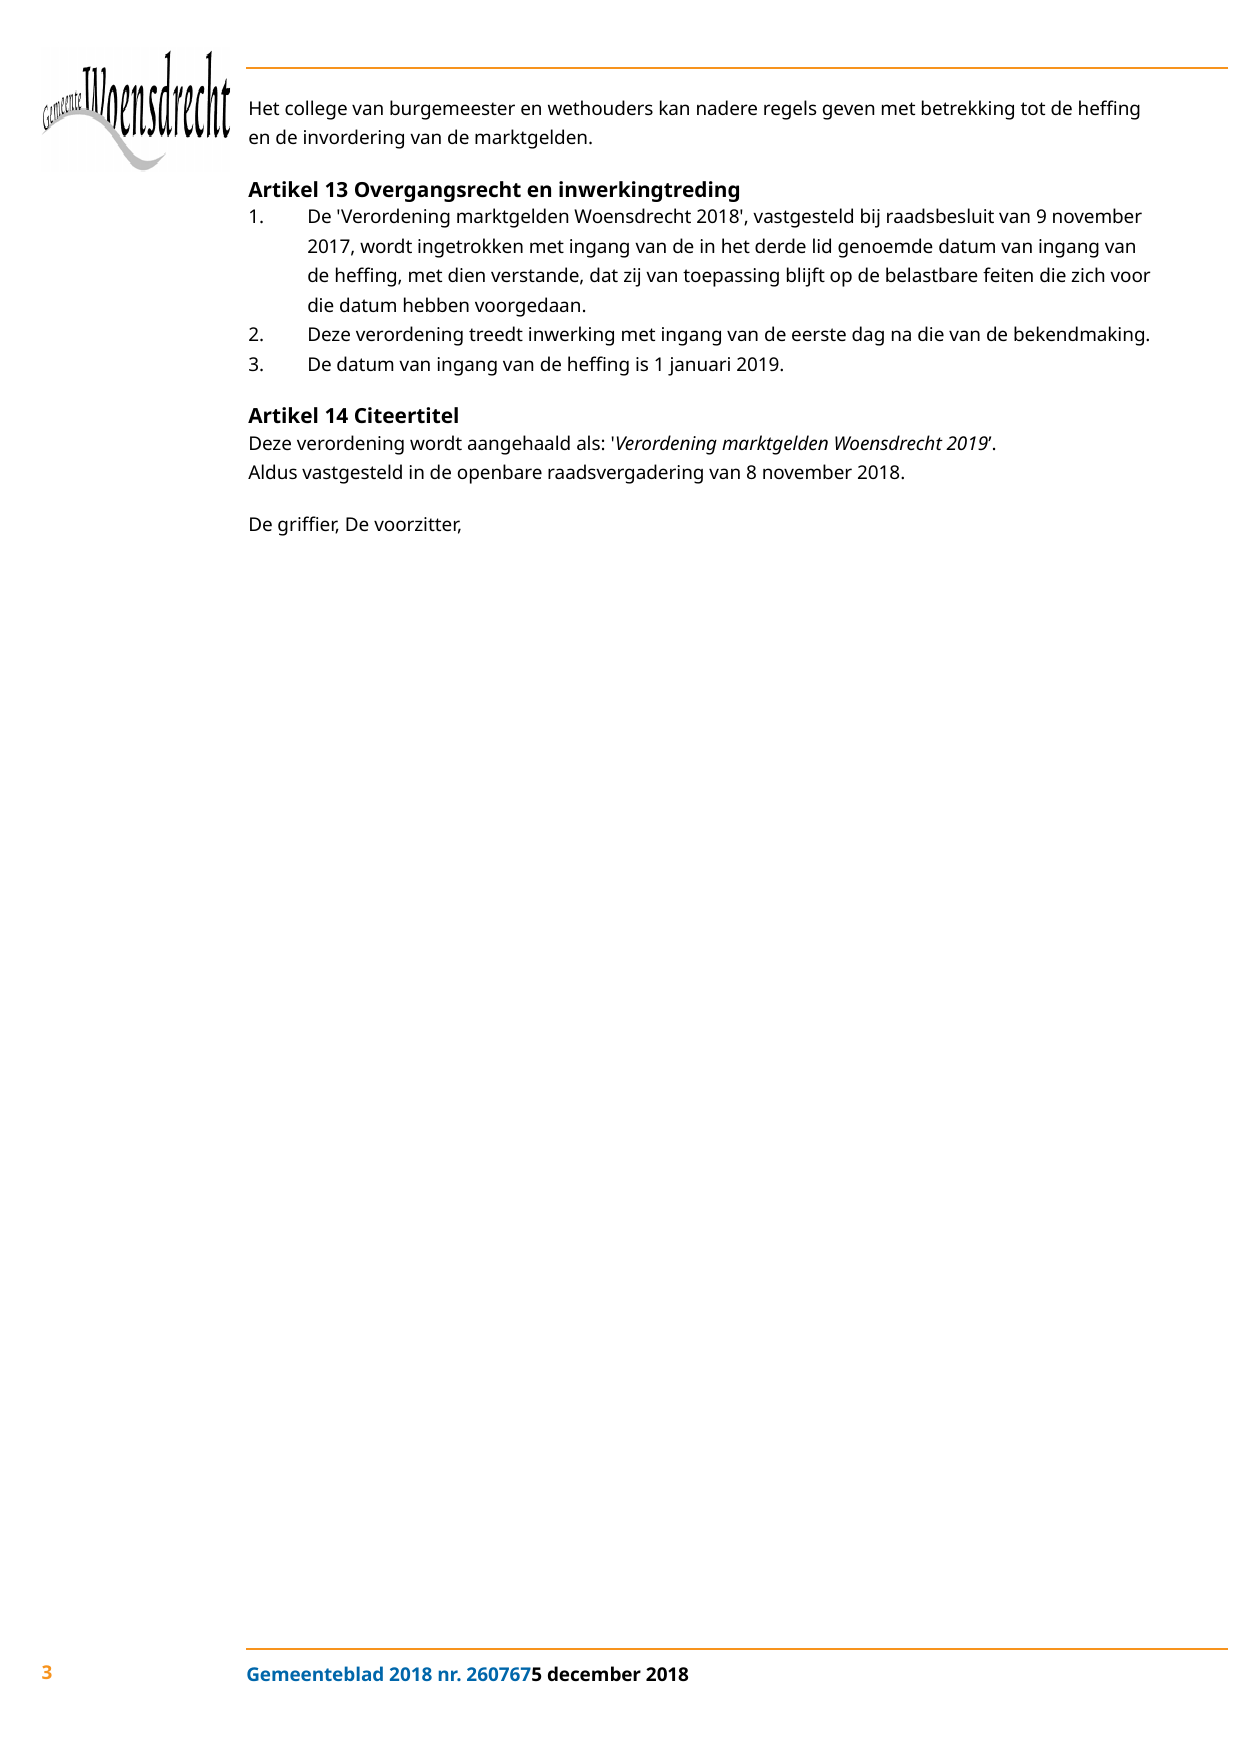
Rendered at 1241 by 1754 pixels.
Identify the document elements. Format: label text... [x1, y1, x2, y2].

text Het college van burgemeester en wethouders kan nadere regels geven met betrekking tot de heffing en de invordering van de marktgelden. [248, 95, 1152, 150]
text Artikel 13 Overgangsrecht en inwerkingtreding [248, 175, 1152, 203]
text Artikel 14 Citeertitel [248, 402, 1152, 430]
text De griffier, De voorzitter, [248, 511, 1152, 537]
picture [41, 47, 231, 172]
list Deze verordening treedt inwerking met ingang van de eerste dag na die van de bekendmaking. [248, 322, 1152, 347]
list De datum van ingang van de heffing is 1 januari 2019. [248, 351, 1152, 377]
list De 'Verordening marktgelden Woensdrecht 2018', vastgesteld bij raadsbesluit van 9 november 2017, wordt ingetrokken met ingang van de in het derde lid genoemde datum van ingang van de heffing, met dien verstande, dat zij van toepassing blijft op de belastbare feiten die zich voor die datum hebben voorgedaan. [248, 203, 1152, 318]
text Deze verordening wordt aangehaald als: 'Verordening marktgelden Woensdrecht 2019’. [248, 430, 1152, 456]
text Aldus vastgesteld in de openbare raadsvergadering van 8 november 2018. [248, 459, 1152, 485]
